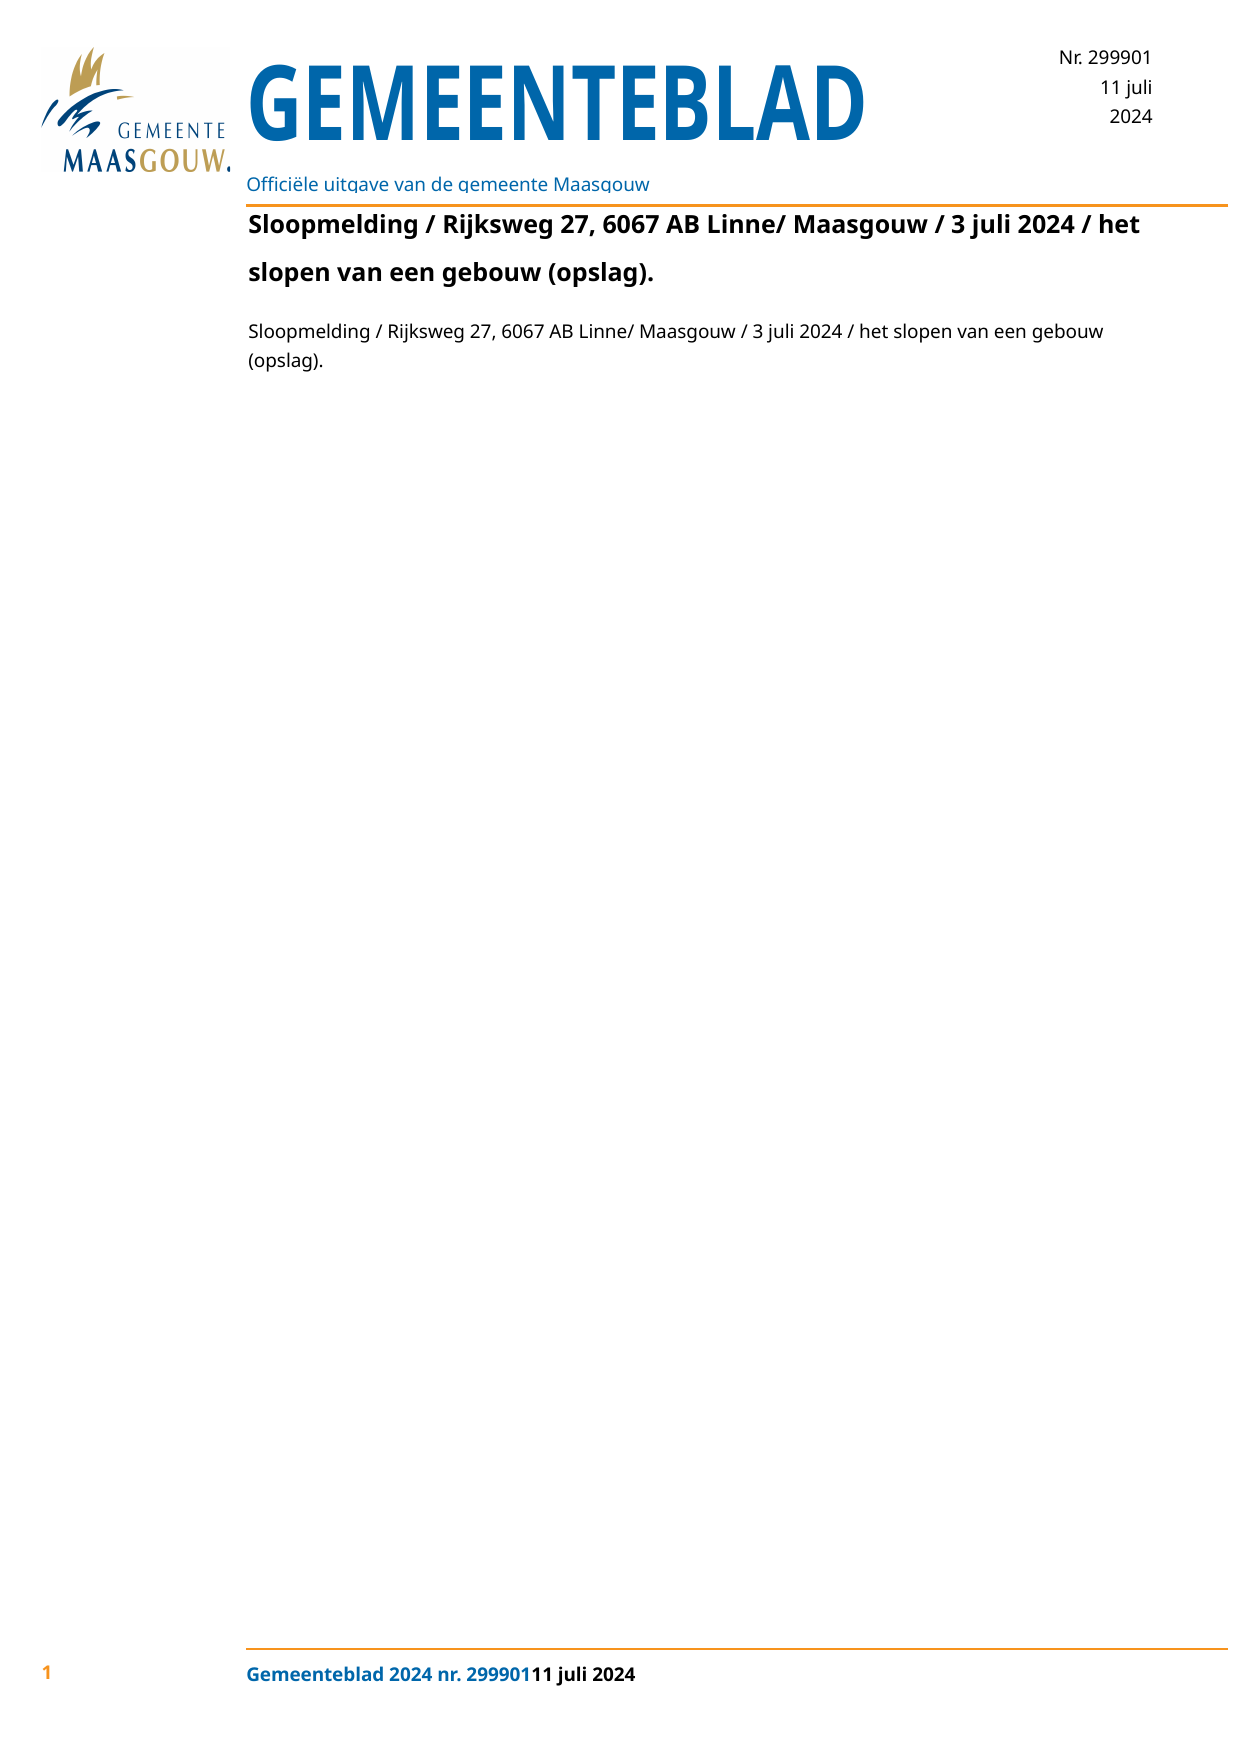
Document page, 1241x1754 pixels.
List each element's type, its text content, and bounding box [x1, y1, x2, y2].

text Sloopmelding / Rijksweg 27, 6067 AB Linne/ Maasgouw / 3 juli 2024 / het slopen van een gebouw (opslag). [248, 207, 1152, 288]
text Sloopmelding / Rijksweg 27, 6067 AB Linne/ Maasgouw / 3 juli 2024 / het slopen van een gebouw (opslag). [248, 318, 1152, 373]
picture [41, 47, 231, 172]
